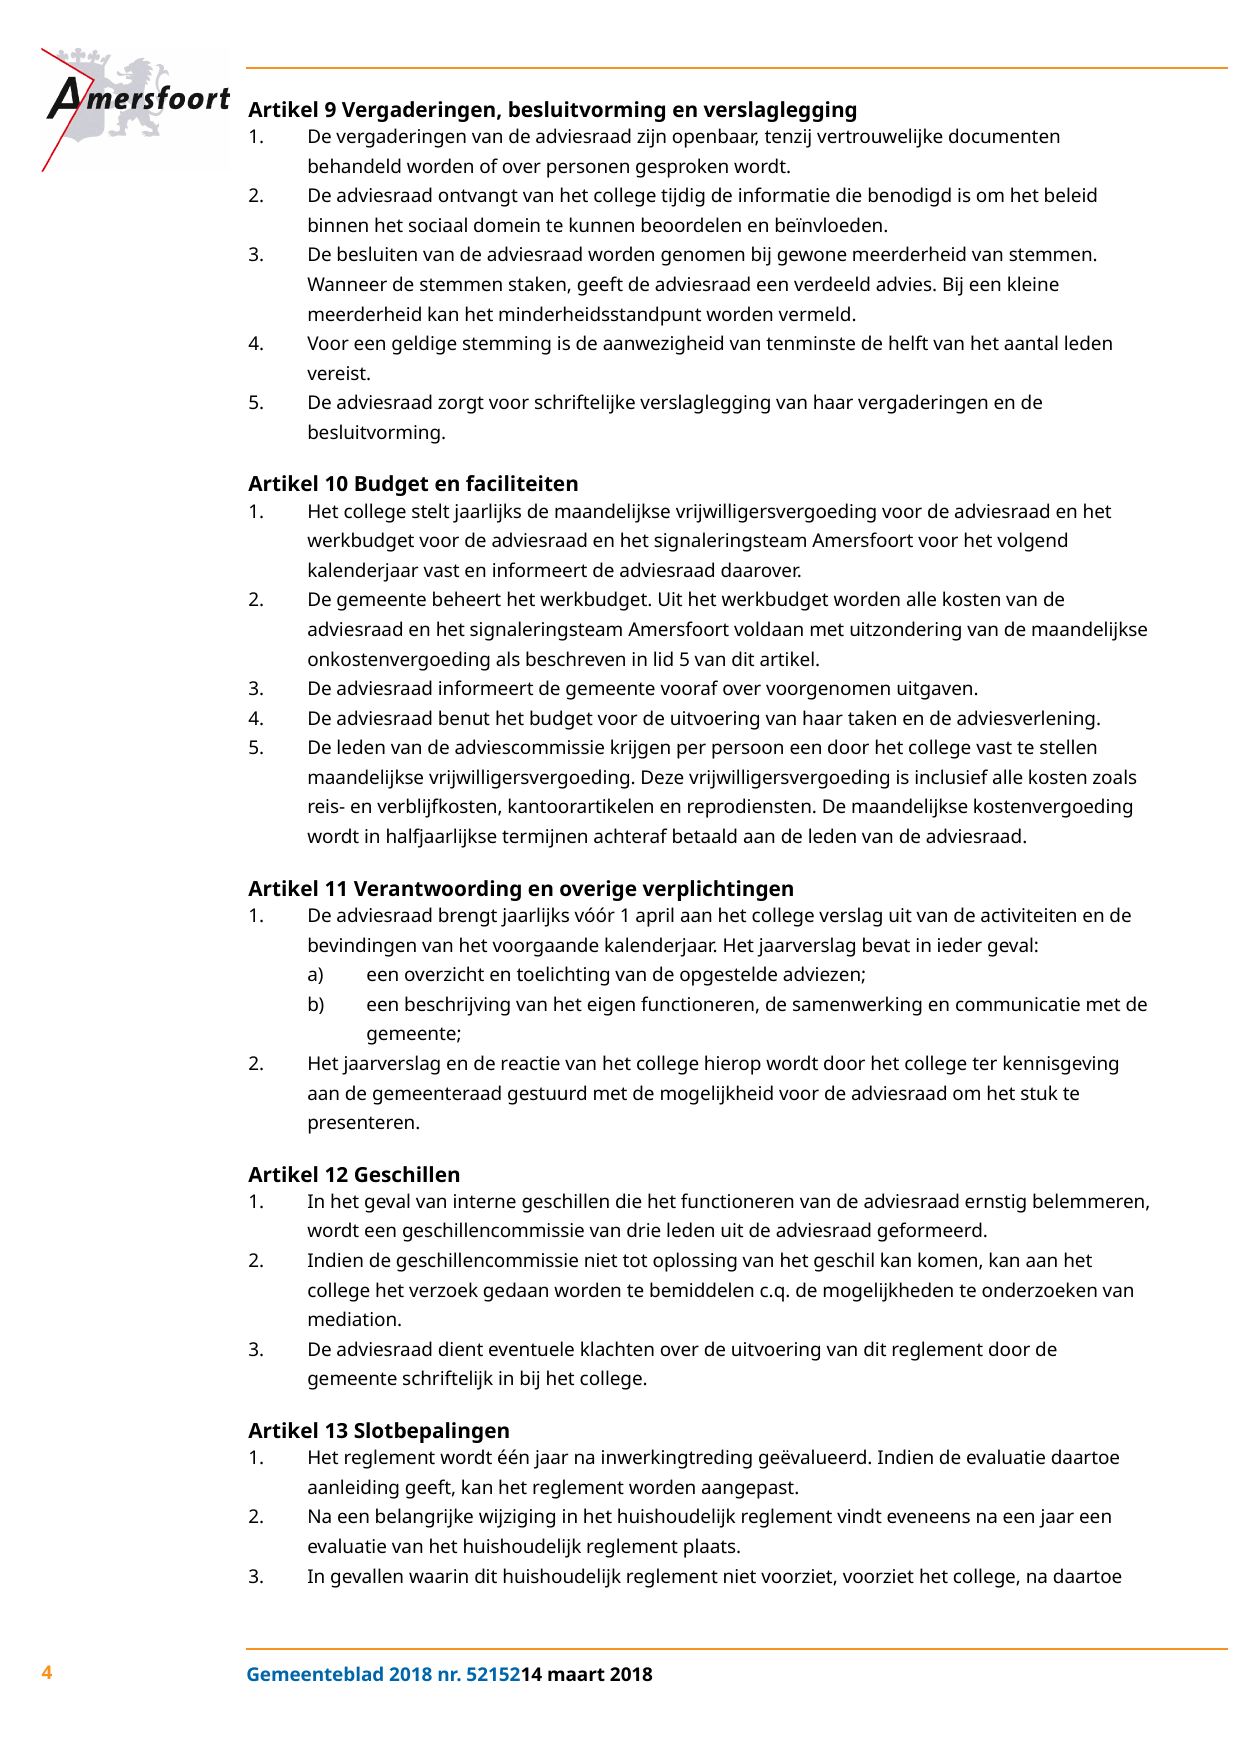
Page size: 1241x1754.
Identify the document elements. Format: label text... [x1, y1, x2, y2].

list De leden van de adviescommissie krijgen per persoon een door het college vast te stellen maandelijkse vrijwilligersvergoeding. Deze vrijwilligersvergoeding is inclusief alle kosten zoals reis- en verblijfkosten, kantoorartikelen en reprodiensten. De maandelijkse kostenvergoeding wordt in halfjaarlijkse termijnen achteraf betaald aan de leden van de adviesraad. [248, 734, 1152, 849]
list Het college stelt jaarlijks de maandelijkse vrijwilligersvergoeding voor de adviesraad en het werkbudget voor de adviesraad en het signaleringsteam Amersfoort voor het volgend kalenderjaar vast en informeert de adviesraad daarover. [248, 498, 1152, 583]
list In gevallen waarin dit huishoudelijk reglement niet voorziet, voorziet het college, na daartoe [248, 1563, 1152, 1588]
list Het jaarverslag en de reactie van het college hierop wordt door het college ter kennisgeving aan de gemeenteraad gestuurd met de mogelijkheid voor de adviesraad om het stuk te presenteren. [248, 1050, 1152, 1135]
list De adviesraad benut het budget voor de uitvoering van haar taken en de adviesverlening. [248, 705, 1152, 731]
list De adviesraad zorgt voor schriftelijke verslaglegging van haar vergaderingen en de besluitvorming. [248, 389, 1152, 445]
list Het reglement wordt één jaar na inwerkingtreding geëvalueerd. Indien de evaluatie daartoe aanleiding geeft, kan het reglement worden aangepast. [248, 1444, 1152, 1500]
list Na een belangrijke wijziging in het huishoudelijk reglement vindt eveneens na een jaar een evaluatie van het huishoudelijk reglement plaats. [248, 1504, 1152, 1559]
list een overzicht en toelichting van de opgestelde adviezen; [307, 961, 1152, 987]
text Artikel 13 Slotbepalingen [248, 1416, 1152, 1444]
list De vergaderingen van de adviesraad zijn openbaar, tenzij vertrouwelijke documenten behandeld worden of over personen gesproken wordt. [248, 123, 1152, 178]
list De adviesraad ontvangt van het college tijdig de informatie die benodigd is om het beleid binnen het sociaal domein te kunnen beoordelen en beïnvloeden. [248, 182, 1152, 238]
list De adviesraad dient eventuele klachten over de uitvoering van dit reglement door de gemeente schriftelijk in bij het college. [248, 1336, 1152, 1391]
list De gemeente beheert het werkbudget. Uit het werkbudget worden alle kosten van de adviesraad en het signaleringsteam Amersfoort voldaan met uitzondering van de maandelijkse onkostenvergoeding als beschreven in lid 5 van dit artikel. [248, 587, 1152, 672]
list De adviesraad brengt jaarlijks vóór 1 april aan het college verslag uit van de activiteiten en de bevindingen van het voorgaande kalenderjaar. Het jaarverslag bevat in ieder geval: [248, 902, 1152, 957]
text Artikel 11 Verantwoording en overige verplichtingen [248, 874, 1152, 902]
list Voor een geldige stemming is de aanwezigheid van tenminste de helft van het aantal leden vereist. [248, 330, 1152, 386]
text Artikel 9 Vergaderingen, besluitvorming en verslaglegging [248, 95, 1152, 123]
list Indien de geschillencommissie niet tot oplossing van het geschil kan komen, kan aan het college het verzoek gedaan worden te bemiddelen c.q. de mogelijkheden te onderzoeken van mediation. [248, 1247, 1152, 1332]
list een beschrijving van het eigen functioneren, de samenwerking en communicatie met de gemeente; [307, 991, 1152, 1046]
list In het geval van interne geschillen die het functioneren van de adviesraad ernstig belemmeren, wordt een geschillencommissie van drie leden uit de adviesraad geformeerd. [248, 1188, 1152, 1243]
text Artikel 12 Geschillen [248, 1160, 1152, 1188]
text Artikel 10 Budget en faciliteiten [248, 469, 1152, 498]
picture [41, 47, 231, 172]
list De adviesraad informeert de gemeente vooraf over voorgenomen uitgaven. [248, 675, 1152, 701]
list De besluiten van de adviesraad worden genomen bij gewone meerderheid van stemmen. Wanneer de stemmen staken, geeft de adviesraad een verdeeld advies. Bij een kleine meerderheid kan het minderheidsstandpunt worden vermeld. [248, 242, 1152, 326]
